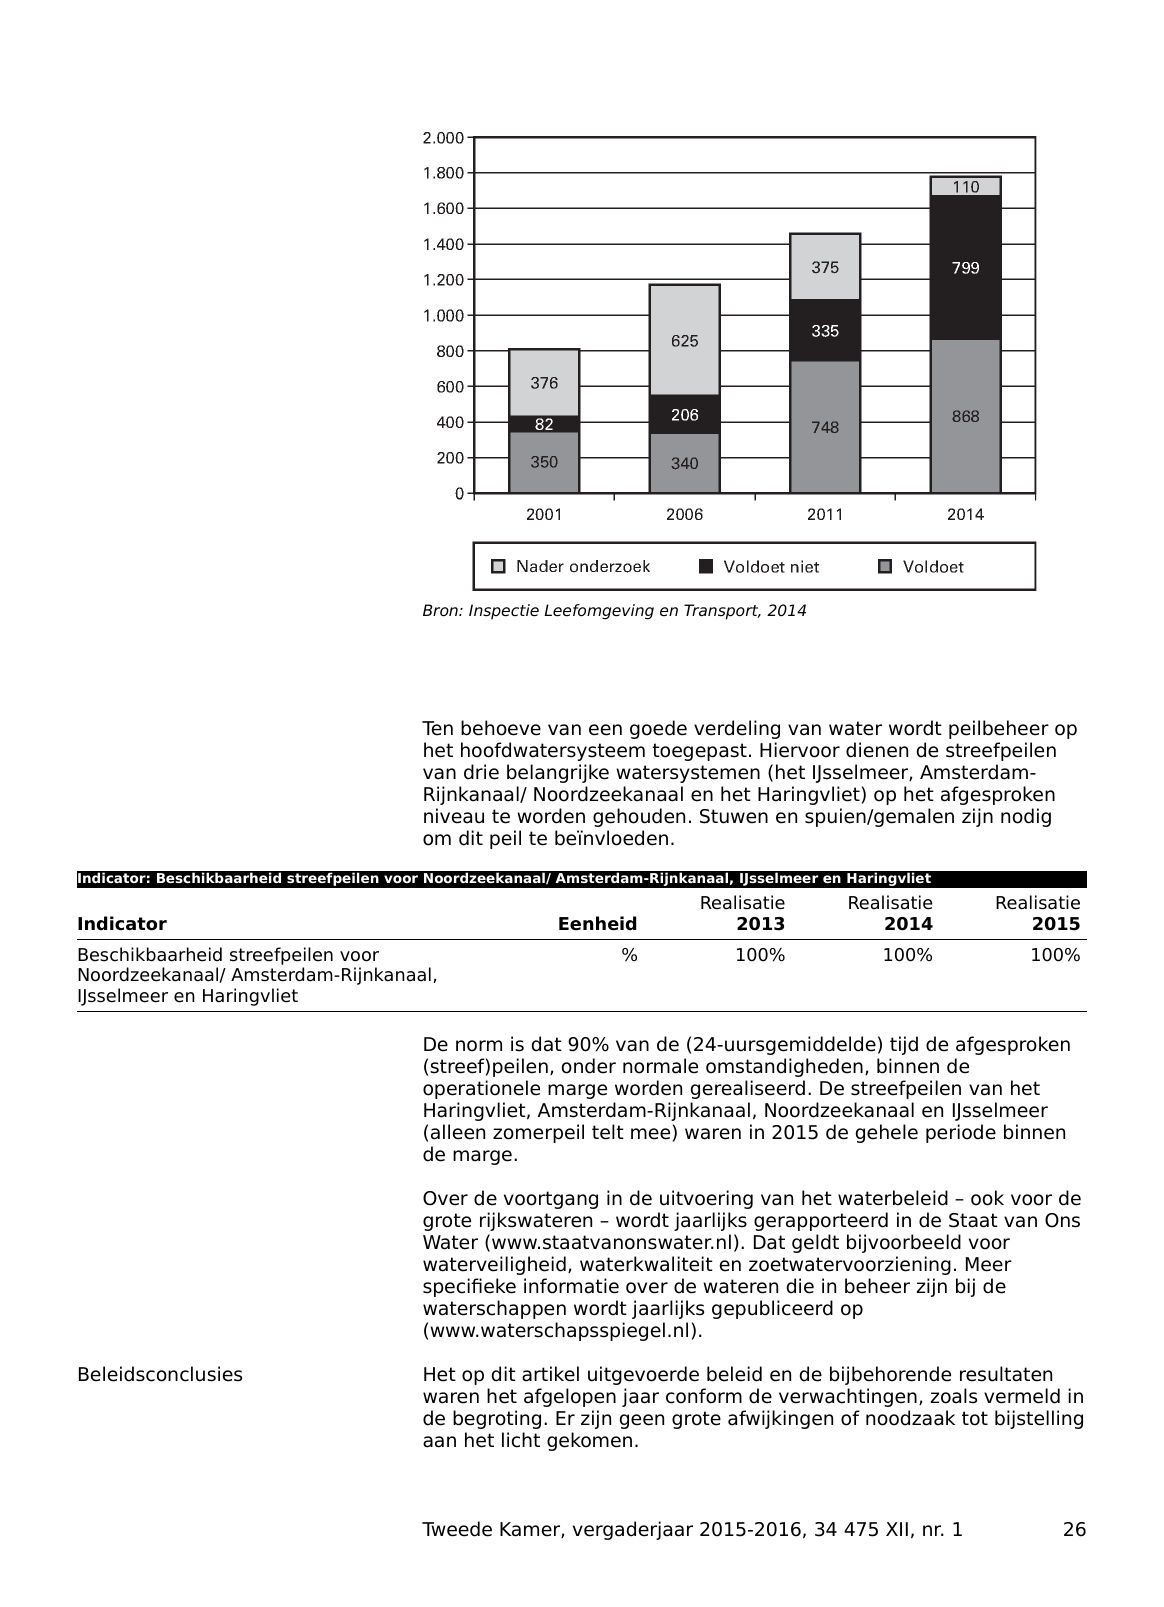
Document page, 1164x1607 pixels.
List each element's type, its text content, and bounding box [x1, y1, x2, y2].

table_cell 100% [791, 940, 939, 1011]
table_cell Realisatie [791, 888, 939, 913]
table_cell 2013 [644, 914, 791, 939]
table_cell [496, 888, 644, 913]
text De norm is dat 90% van de (24-uursgemiddelde) tijd de afgesproken (streef)peilen, onder normale omstandigheden, binnen de operationele marge worden gerealiseerd. De streefpeilen van het Haringvliet, Amsterdam-Rijnkanaal, Noordzeekanaal en IJsselmeer (alleen zomerpeil telt mee) waren in 2015 de gehele periode binnen de marge. [422, 1034, 1087, 1166]
table_cell Realisatie [644, 888, 791, 913]
table_cell Realisatie [939, 888, 1087, 913]
table_cell 2015 [939, 914, 1087, 939]
picture [422, 130, 1037, 591]
table_cell Beschikbaarheid streefpeilen voor Noordzeekanaal/ Amsterdam-Rijnkanaal, IJsselmeer en Haringvliet [77, 940, 496, 1011]
table_cell 2014 [791, 914, 939, 939]
table_cell 100% [939, 940, 1087, 1011]
text Bron: Inspectie Leefomgeving en Transport, 2014 [422, 602, 1036, 620]
table_cell 100% [644, 940, 791, 1011]
table_cell % [496, 940, 644, 1011]
text Over de voortgang in de uitvoering van het waterbeleid – ook voor de grote rijkswateren – wordt jaarlijks gerapporteerd in de Staat van Ons Water (www.staatvanonswater.nl). Dat geldt bijvoorbeeld voor waterveiligheid, waterkwaliteit en zoetwatervoorziening. Meer specifieke informatie over de wateren die in beheer zijn bij de waterschappen wordt jaarlijks gepubliceerd op (www.waterschapsspiegel.nl). [422, 1188, 1087, 1342]
table_cell [77, 888, 496, 913]
table_cell Indicator [77, 914, 496, 939]
table_cell Eenheid [496, 914, 644, 939]
text Ten behoeve van een goede verdeling van water wordt peilbeheer op het hoofdwatersysteem toegepast. Hiervoor dienen de streefpeilen van drie belangrijke watersystemen (het IJsselmeer, Amsterdam-Rijnkanaal/ Noordzeekanaal en het Haringvliet) op het afgesproken niveau te worden gehouden. Stuwen en spuien/gemalen zijn nodig om dit peil te beïnvloeden. [422, 718, 1087, 849]
table_header Indicator: Beschikbaarheid streefpeilen voor Noordzeekanaal/ Amsterdam-Rijnkanaal, IJsselmeer en Haringvliet [77, 871, 1087, 887]
text Beleidsconclusies [77, 1364, 399, 1386]
text Het op dit artikel uitgevoerde beleid en de bijbehorende resultaten waren het afgelopen jaar conform de verwachtingen, zoals vermeld in de begroting. Er zijn geen grote afwijkingen of noodzaak tot bijstelling aan het licht gekomen. [422, 1364, 1087, 1452]
